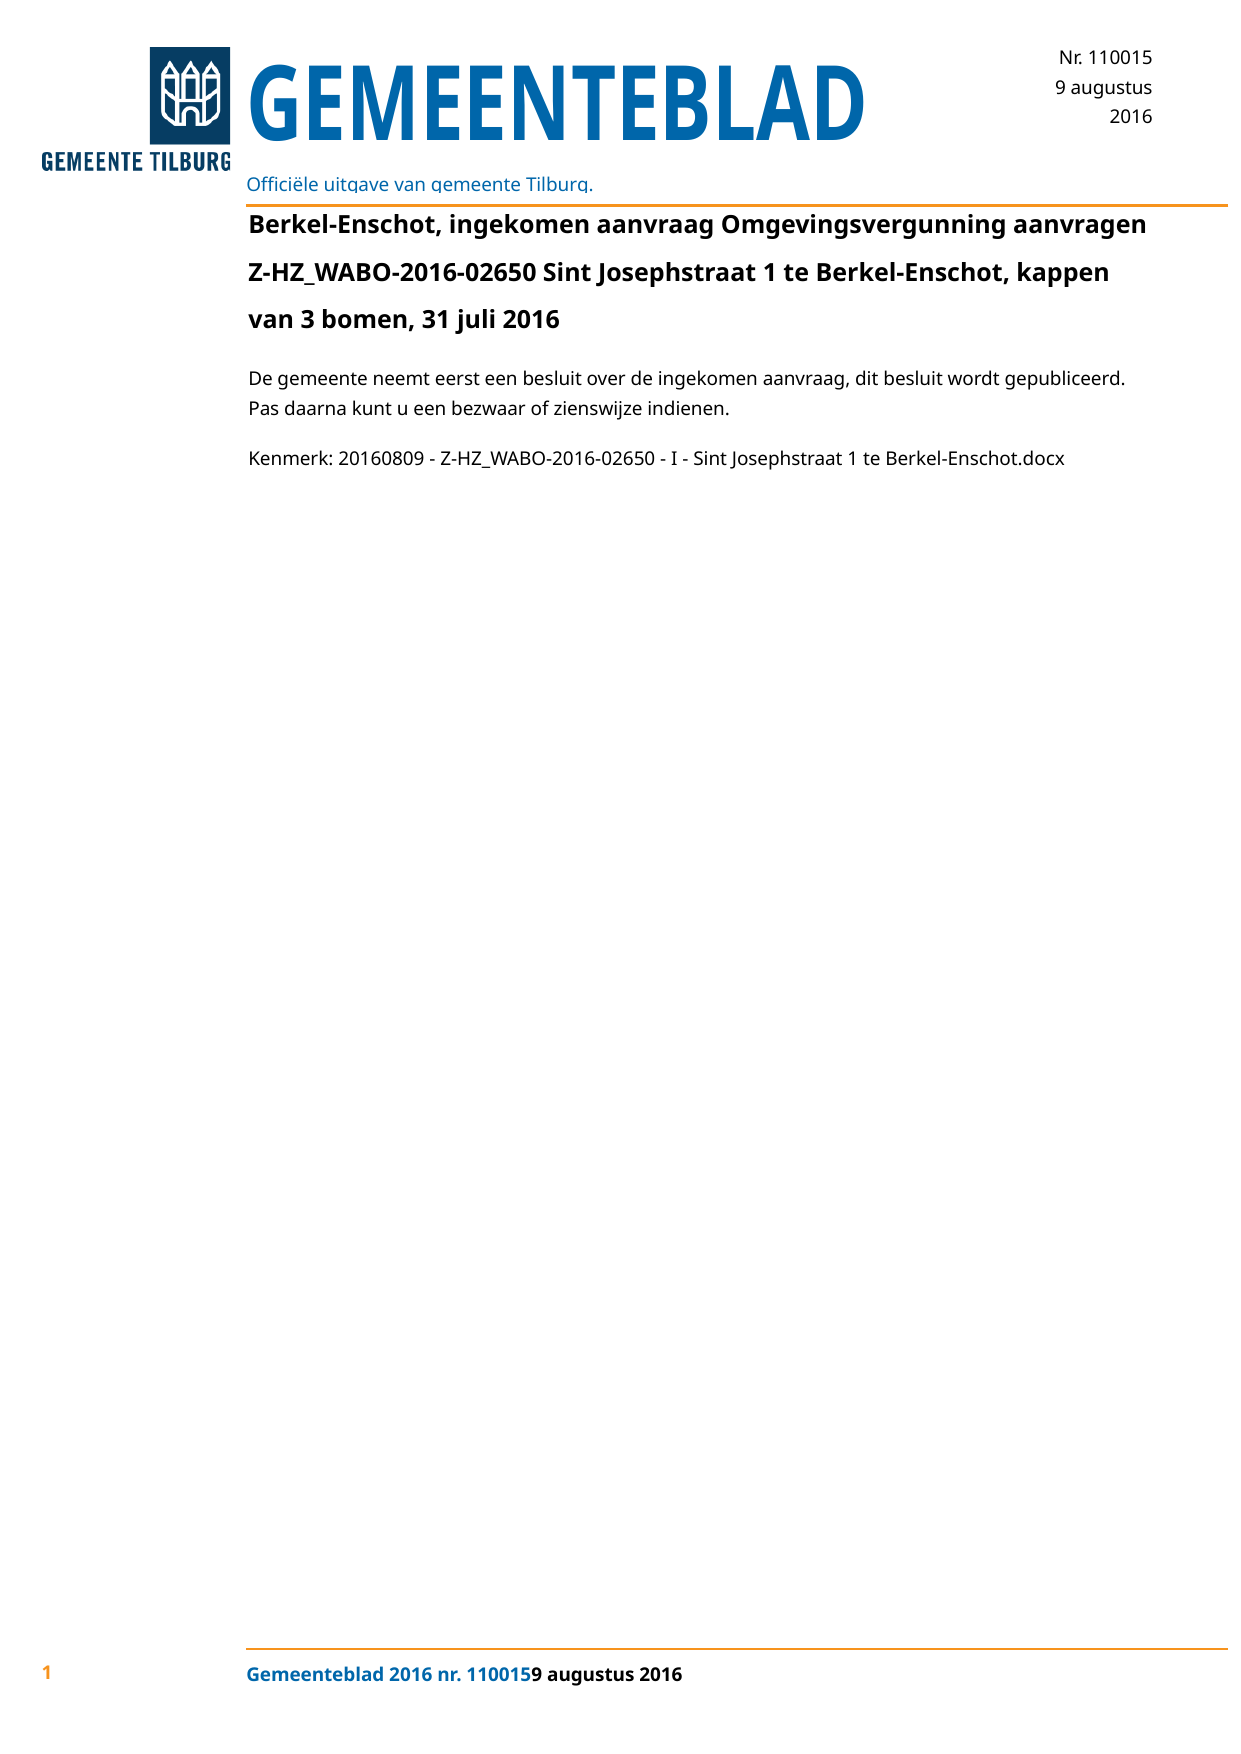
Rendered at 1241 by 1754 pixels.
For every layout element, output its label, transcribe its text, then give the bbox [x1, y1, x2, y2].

picture [41, 47, 231, 172]
text Kenmerk: 20160809 - Z-HZ_WABO-2016-02650 - I - Sint Josephstraat 1 te Berkel-Enschot.docx [248, 446, 1152, 471]
text Berkel-Enschot, ingekomen aanvraag Omgevingsvergunning aanvragen Z-HZ_WABO-2016-02650 Sint Josephstraat 1 te Berkel-Enschot, kappen van 3 bomen, 31 juli 2016 [248, 207, 1152, 336]
text De gemeente neemt eerst een besluit over de ingekomen aanvraag, dit besluit wordt gepubliceerd. Pas daarna kunt u een bezwaar of zienswijze indienen. [248, 366, 1152, 421]
